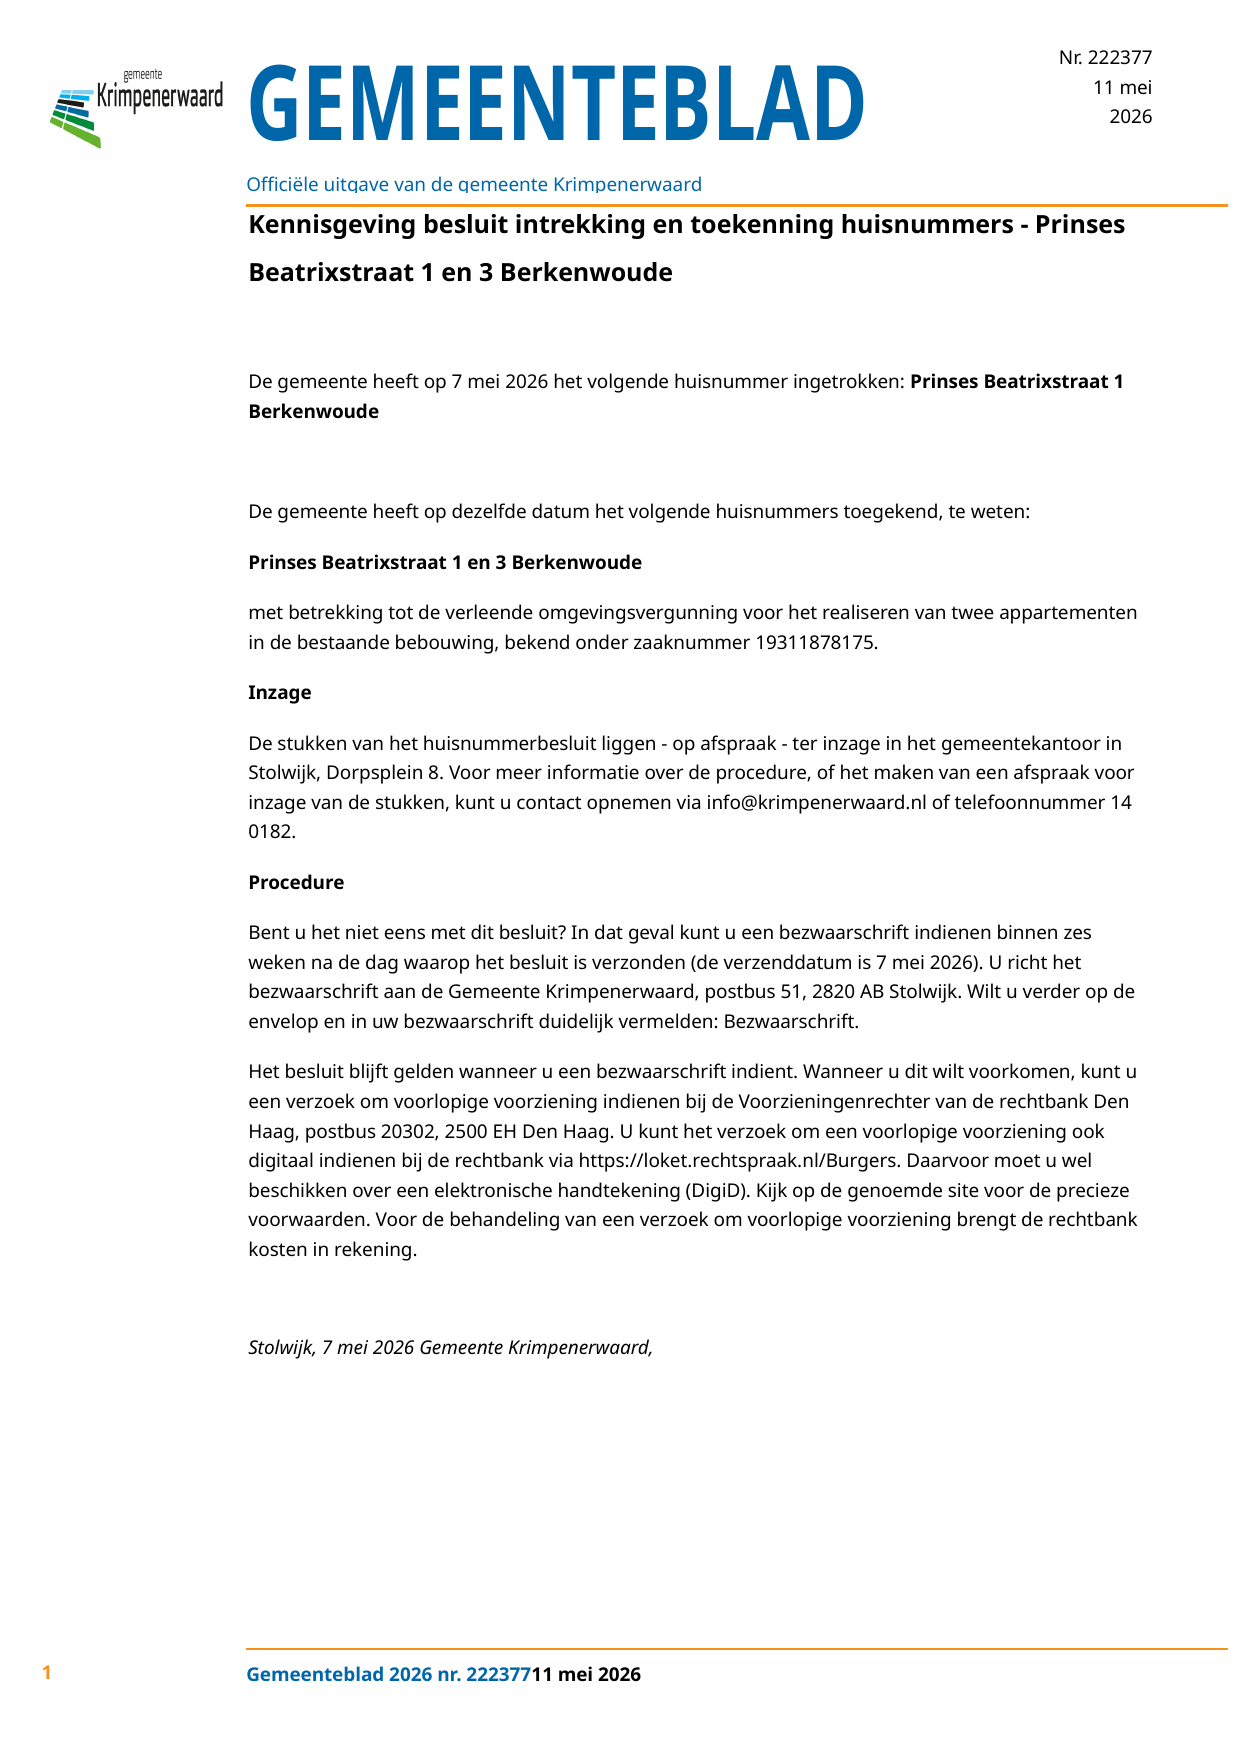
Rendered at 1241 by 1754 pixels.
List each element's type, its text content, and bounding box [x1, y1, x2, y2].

text Bent u het niet eens met dit besluit? In dat geval kunt u een bezwaarschrift indienen binnen zes weken na de dag waarop het besluit is verzonden (de verzenddatum is 7 mei 2026). U richt het bezwaarschrift aan de Gemeente Krimpenerwaard, postbus 51, 2820 AB Stolwijk. Wilt u verder op de envelop en in uw bezwaarschrift duidelijk vermelden: Bezwaarschrift. [248, 919, 1152, 1034]
text met betrekking tot de verleende omgevingsvergunning voor het realiseren van twee appartementen in de bestaande bebouwing, bekend onder zaaknummer 19311878175. [248, 599, 1152, 655]
text Kennisgeving besluit intrekking en toekenning huisnummers - Prinses Beatrixstraat 1 en 3 Berkenwoude [248, 207, 1152, 288]
text Stolwijk, 7 mei 2026 Gemeente Krimpenerwaard, [248, 1334, 1152, 1360]
text Procedure [248, 869, 1152, 895]
text De stukken van het huisnummerbesluit liggen - op afspraak - ter inzage in het gemeentekantoor in Stolwijk, Dorpsplein 8. Voor meer informatie over de procedure, of het maken van een afspraak voor inzage van de stukken, kunt u contact opnemen via info@krimpenerwaard.nl of telefoonnummer 14 0182. [248, 730, 1152, 844]
text Inzage [248, 679, 1152, 705]
picture [41, 47, 231, 172]
text Het besluit blijft gelden wanneer u een bezwaarschrift indient. Wanneer u dit wilt voorkomen, kunt u een verzoek om voorlopige voorziening indienen bij de Voorzieningenrechter van de rechtbank Den Haag, postbus 20302, 2500 EH Den Haag. U kunt het verzoek om een voorlopige voorziening ook digitaal indienen bij de rechtbank via https://loket.rechtspraak.nl/Burgers. Daarvoor moet u wel beschikken over een elektronische handtekening (DigiD). Kijk op de genoemde site voor de precieze voorwaarden. Voor de behandeling van een verzoek om voorlopige voorziening brengt de rechtbank kosten in rekening. [248, 1059, 1152, 1262]
text Prinses Beatrixstraat 1 en 3 Berkenwoude [248, 549, 1152, 575]
text De gemeente heeft op dezelfde datum het volgende huisnummers toegekend, te weten: [248, 499, 1152, 524]
text De gemeente heeft op 7 mei 2026 het volgende huisnummer ingetrokken: Prinses Beatrixstraat 1 Berkenwoude [248, 368, 1152, 424]
